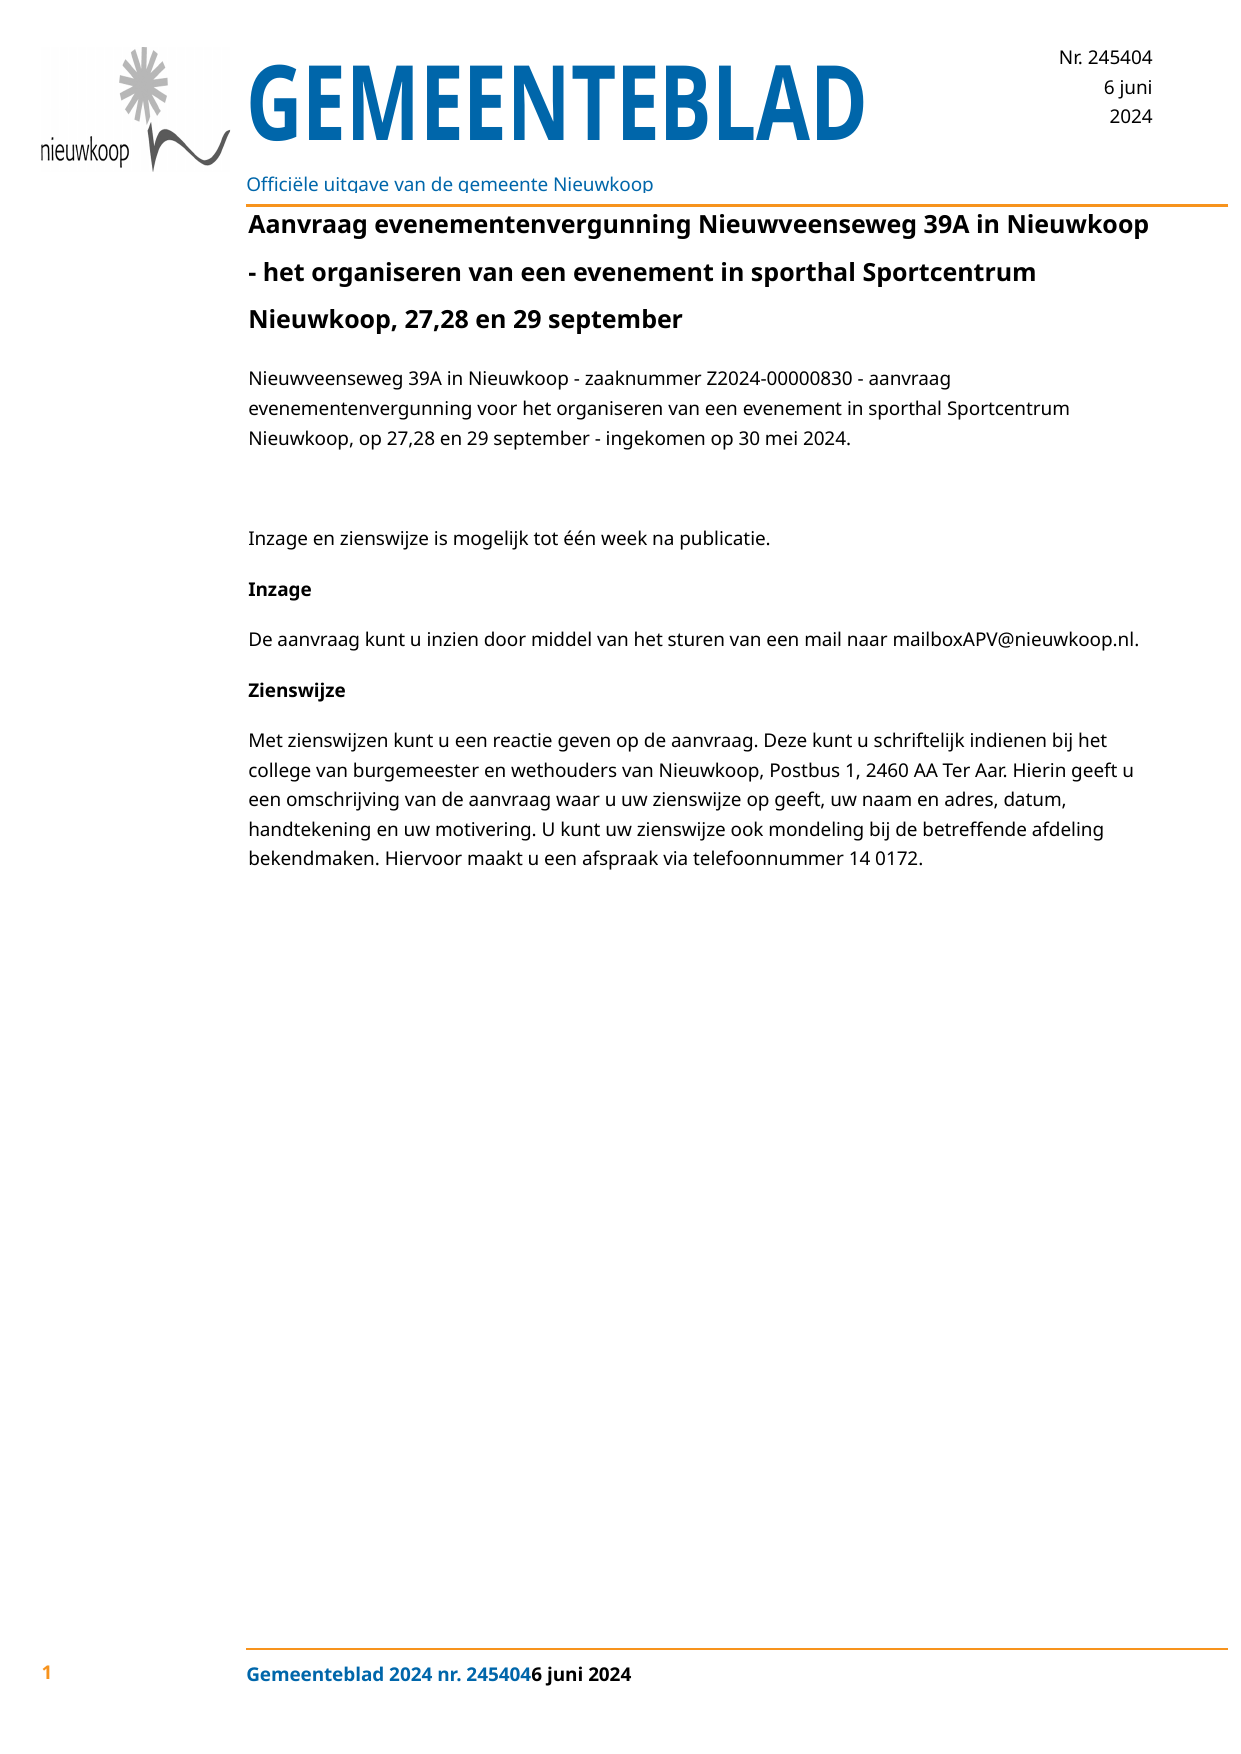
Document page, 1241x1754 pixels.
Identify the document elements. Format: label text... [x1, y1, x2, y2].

picture [41, 47, 231, 172]
text Inzage [248, 576, 1152, 602]
text Zienswijze [248, 677, 1152, 702]
text Met zienswijzen kunt u een reactie geven op de aanvraag. Deze kunt u schriftelijk indienen bij het college van burgemeester en wethouders van Nieuwkoop, Postbus 1, 2460 AA Ter Aar. Hierin geeft u een omschrijving van de aanvraag waar u uw zienswijze op geeft, uw naam en adres, datum, handtekening en uw motivering. U kunt uw zienswijze ook mondeling bij de betreffende afdeling bekendmaken. Hiervoor maakt u een afspraak via telefoonnummer 14 0172. [248, 727, 1152, 871]
text De aanvraag kunt u inzien door middel van het sturen van een mail naar mailboxAPV@nieuwkoop.nl. [248, 626, 1152, 652]
text Inzage en zienswijze is mogelijk tot één week na publicatie. [248, 526, 1152, 551]
text Nieuwveenseweg 39A in Nieuwkoop - zaaknummer Z2024-00000830 - aanvraag evenementenvergunning voor het organiseren van een evenement in sporthal Sportcentrum Nieuwkoop, op 27,28 en 29 september - ingekomen op 30 mei 2024. [248, 366, 1152, 450]
text Aanvraag evenementenvergunning Nieuwveenseweg 39A in Nieuwkoop - het organiseren van een evenement in sporthal Sportcentrum Nieuwkoop, 27,28 en 29 september [248, 207, 1152, 336]
